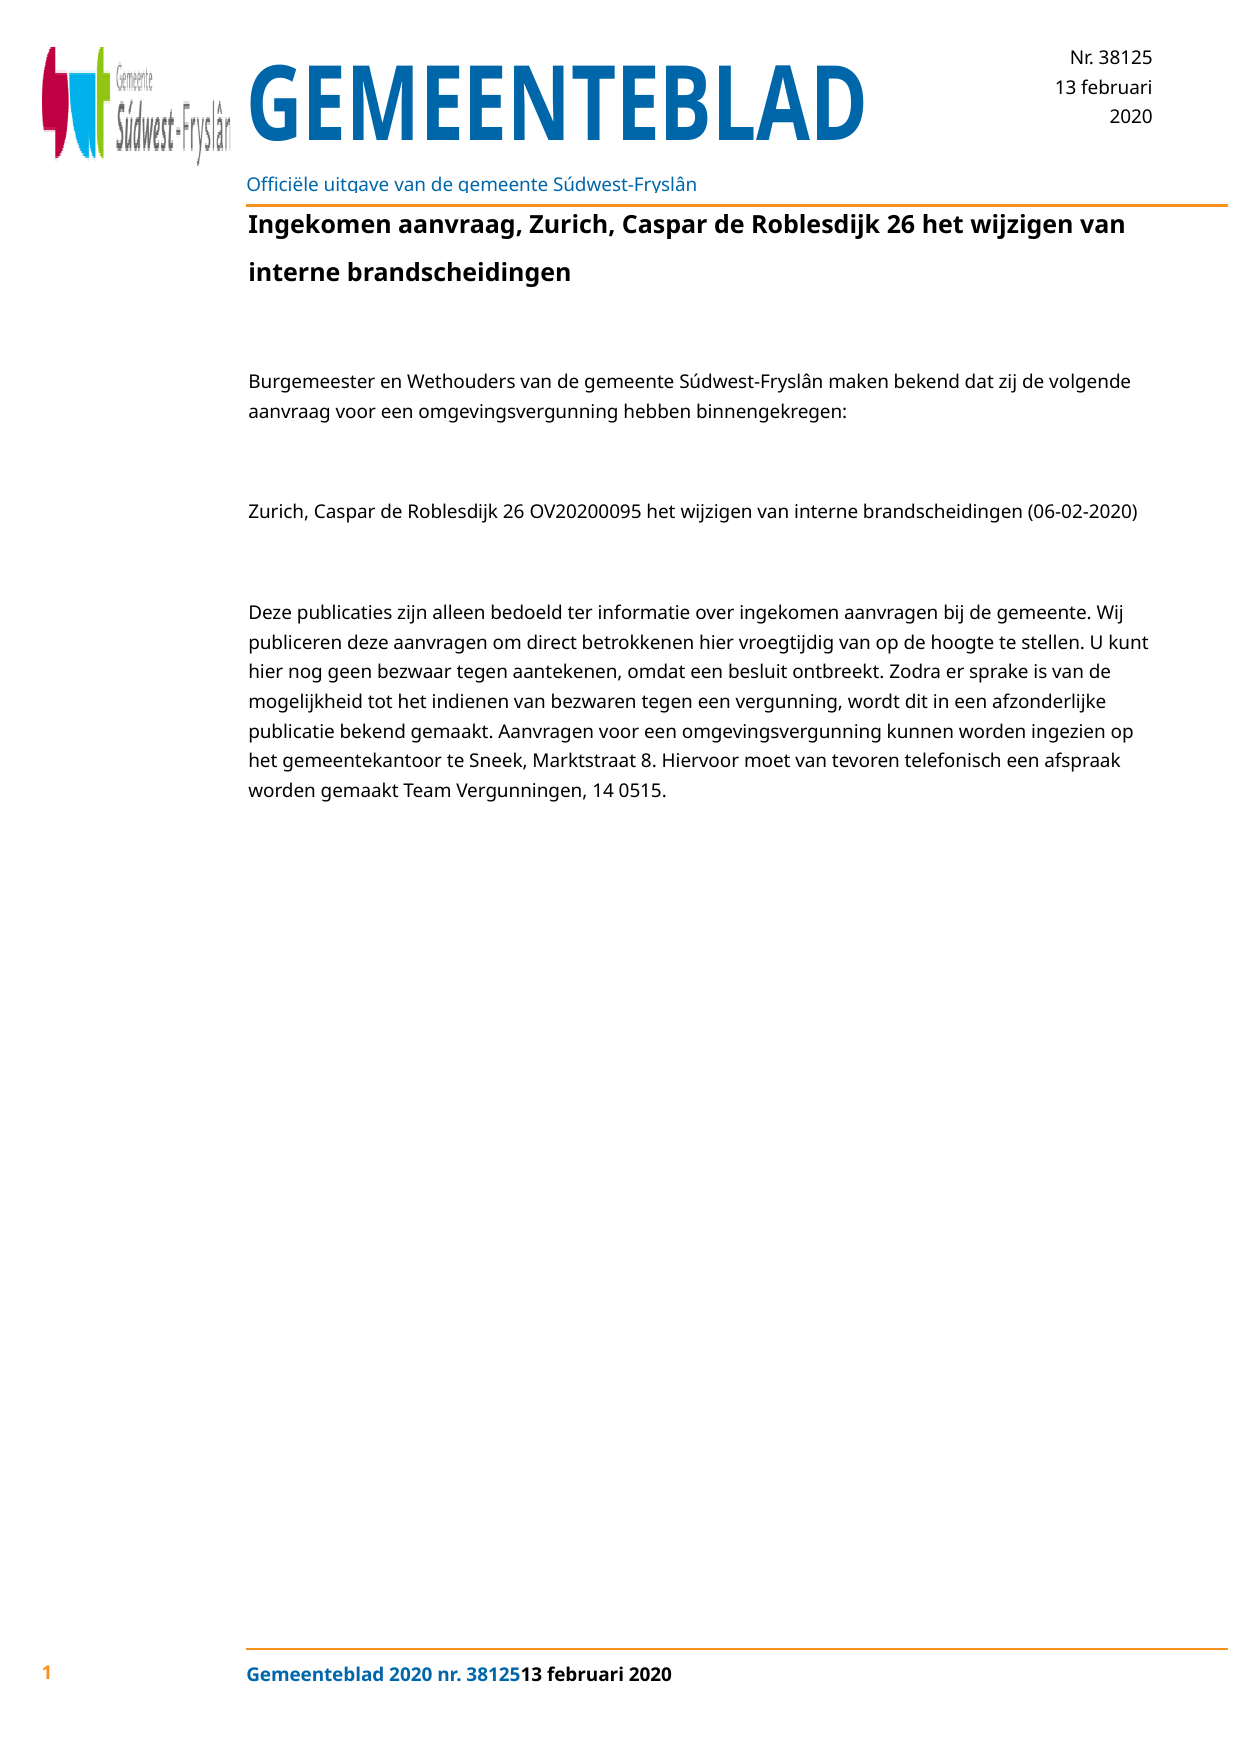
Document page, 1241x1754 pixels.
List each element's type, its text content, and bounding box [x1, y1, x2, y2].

text Burgemeester en Wethouders van de gemeente Súdwest-Fryslân maken bekend dat zij de volgende aanvraag voor een omgevingsvergunning hebben binnengekregen: [248, 368, 1152, 424]
text Deze publicaties zijn alleen bedoeld ter informatie over ingekomen aanvragen bij de gemeente. Wij publiceren deze aanvragen om direct betrokkenen hier vroegtijdig van op de hoogte te stellen. U kunt hier nog geen bezwaar tegen aantekenen, omdat een besluit ontbreekt. Zodra er sprake is van de mogelijkheid tot het indienen van bezwaren tegen een vergunning, wordt dit in een afzonderlijke publicatie bekend gemaakt. Aanvragen voor een omgevingsvergunning kunnen worden ingezien op het gemeentekantoor te Sneek, Marktstraat 8. Hiervoor moet van tevoren telefonisch een afspraak worden gemaakt Team Vergunningen, 14 0515. [248, 599, 1152, 803]
text Zurich, Caspar de Roblesdijk 26 OV20200095 het wijzigen van interne brandscheidingen (06-02-2020) [248, 499, 1152, 524]
picture [41, 47, 231, 172]
text Ingekomen aanvraag, Zurich, Caspar de Roblesdijk 26 het wijzigen van interne brandscheidingen [248, 207, 1152, 288]
